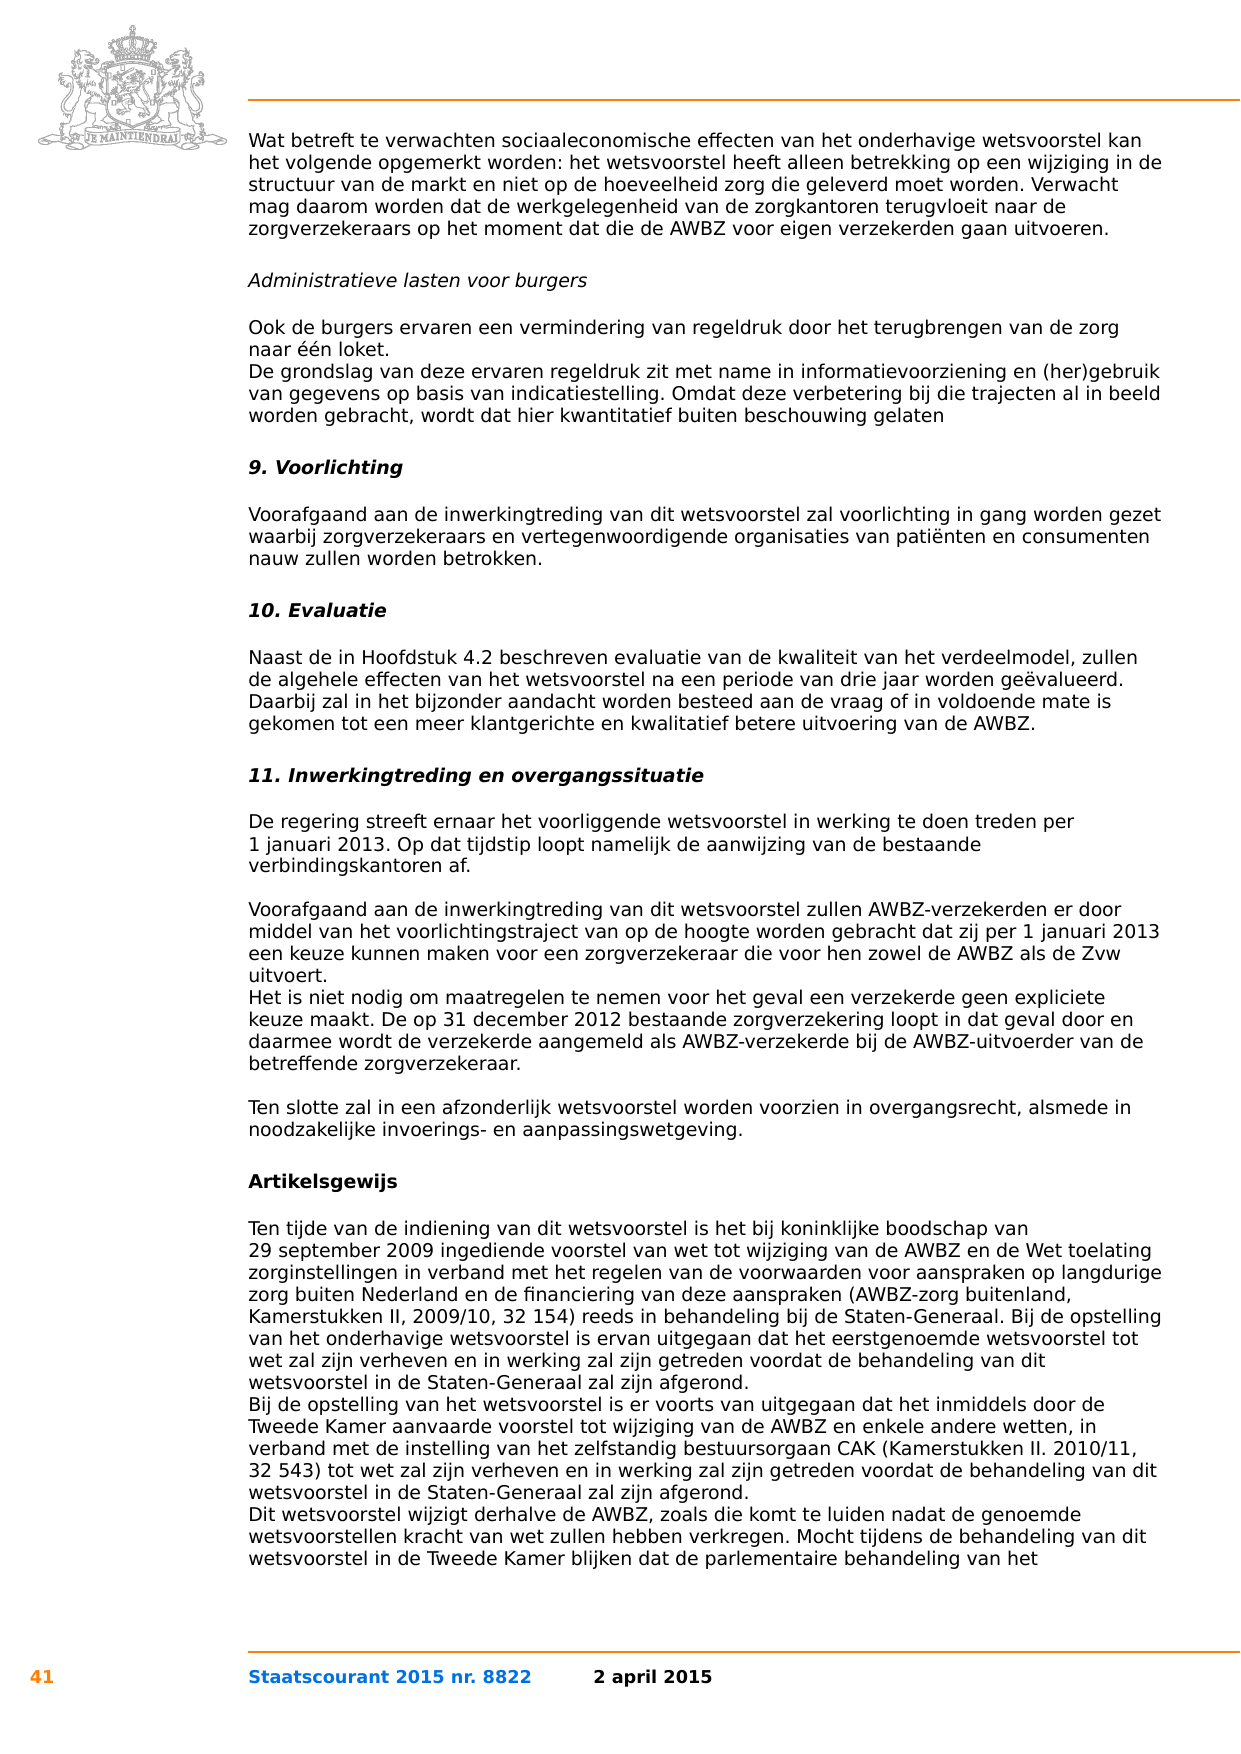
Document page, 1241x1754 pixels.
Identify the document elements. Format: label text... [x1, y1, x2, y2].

text Voorafgaand aan de inwerkingtreding van dit wetsvoorstel zullen AWBZ-verzekerden er door middel van het voorlichtingstraject van op de hoogte worden gebracht dat zij per 1 januari 2013 een keuze kunnen maken voor een zorgverzekeraar die voor hen zowel de AWBZ als de Zvw uitvoert. [248, 899, 1163, 987]
subtitle 11. Inwerkingtreding en overgangssituatie [248, 764, 1163, 786]
text Naast de in Hoofdstuk 4.2 beschreven evaluatie van de kwaliteit van het verdeelmodel, zullen de algehele effecten van het wetsvoorstel na een periode van drie jaar worden geëvalueerd. Daarbij zal in het bijzonder aandacht worden besteed aan de vraag of in voldoende mate is gekomen tot een meer klantgerichte en kwalitatief betere uitvoering van de AWBZ. [248, 647, 1163, 734]
picture [38, 25, 227, 150]
subtitle 10. Evaluatie [248, 599, 1163, 622]
subtitle Administratieve lasten voor burgers [248, 270, 1163, 292]
subtitle 9. Voorlichting [248, 457, 1163, 479]
text Ook de burgers ervaren een vermindering van regeldruk door het terugbrengen van de zorg naar één loket. [248, 317, 1163, 361]
text Dit wetsvoorstel wijzigt derhalve de AWBZ, zoals die komt te luiden nadat de genoemde wetsvoorstellen kracht van wet zullen hebben verkregen. Mocht tijdens de behandeling van dit wetsvoorstel in de Tweede Kamer blijken dat de parlementaire behandeling van het [248, 1504, 1163, 1569]
text Wat betreft te verwachten sociaaleconomische effecten van het onderhavige wetsvoorstel kan het volgende opgemerkt worden: het wetsvoorstel heeft alleen betrekking op een wijziging in de structuur van de markt en niet op de hoeveelheid zorg die geleverd moet worden. Verwacht mag daarom worden dat de werkgelegenheid van de zorgkantoren terugvloeit naar de zorgverzekeraars op het moment dat die de AWBZ voor eigen verzekerden gaan uitvoeren. [248, 130, 1163, 240]
text Voorafgaand aan de inwerkingtreding van dit wetsvoorstel zal voorlichting in gang worden gezet waarbij zorgverzekeraars en vertegenwoordigende organisaties van patiënten en consumenten nauw zullen worden betrokken. [248, 504, 1163, 569]
text Het is niet nodig om maatregelen te nemen voor het geval een verzekerde geen expliciete keuze maakt. De op 31 december 2012 bestaande zorgverzekering loopt in dat geval door en daarmee wordt de verzekerde aangemeld als AWBZ-verzekerde bij de AWBZ-uitvoerder van de betreffende zorgverzekeraar. [248, 987, 1163, 1075]
text De grondslag van deze ervaren regeldruk zit met name in informatievoorziening en (her)gebruik van gegevens op basis van indicatiestelling. Omdat deze verbetering bij die trajecten al in beeld worden gebracht, wordt dat hier kwantitatief buiten beschouwing gelaten [248, 361, 1163, 427]
text Ten tijde van de indiening van dit wetsvoorstel is het bij koninklijke boodschap van 29 september 2009 ingediende voorstel van wet tot wijziging van de AWBZ en de Wet toelating zorginstellingen in verband met het regelen van de voorwaarden voor aanspraken op langdurige zorg buiten Nederland en de financiering van deze aanspraken (AWBZ-zorg buitenland, Kamerstukken II, 2009/10, 32 154) reeds in behandeling bij de Staten-Generaal. Bij de opstelling van het onderhavige wetsvoorstel is ervan uitgegaan dat het eerstgenoemde wetsvoorstel tot wet zal zijn verheven en in werking zal zijn getreden voordat de behandeling van dit wetsvoorstel in de Staten-Generaal zal zijn afgerond. [248, 1218, 1163, 1394]
text Ten slotte zal in een afzonderlijk wetsvoorstel worden voorzien in overgangsrecht, alsmede in noodzakelijke invoerings- en aanpassingswetgeving. [248, 1097, 1163, 1141]
text De regering streeft ernaar het voorliggende wetsvoorstel in werking te doen treden per 1 januari 2013. Op dat tijdstip loopt namelijk de aanwijzing van de bestaande verbindingskantoren af. [248, 811, 1163, 877]
text Bij de opstelling van het wetsvoorstel is er voorts van uitgegaan dat het inmiddels door de Tweede Kamer aanvaarde voorstel tot wijziging van de AWBZ en enkele andere wetten, in verband met de instelling van het zelfstandig bestuursorgaan CAK (Kamerstukken II. 2010/11, 32 543) tot wet zal zijn verheven en in werking zal zijn getreden voordat de behandeling van dit wetsvoorstel in de Staten-Generaal zal zijn afgerond. [248, 1394, 1163, 1504]
subtitle Artikelsgewijs [248, 1171, 1163, 1193]
